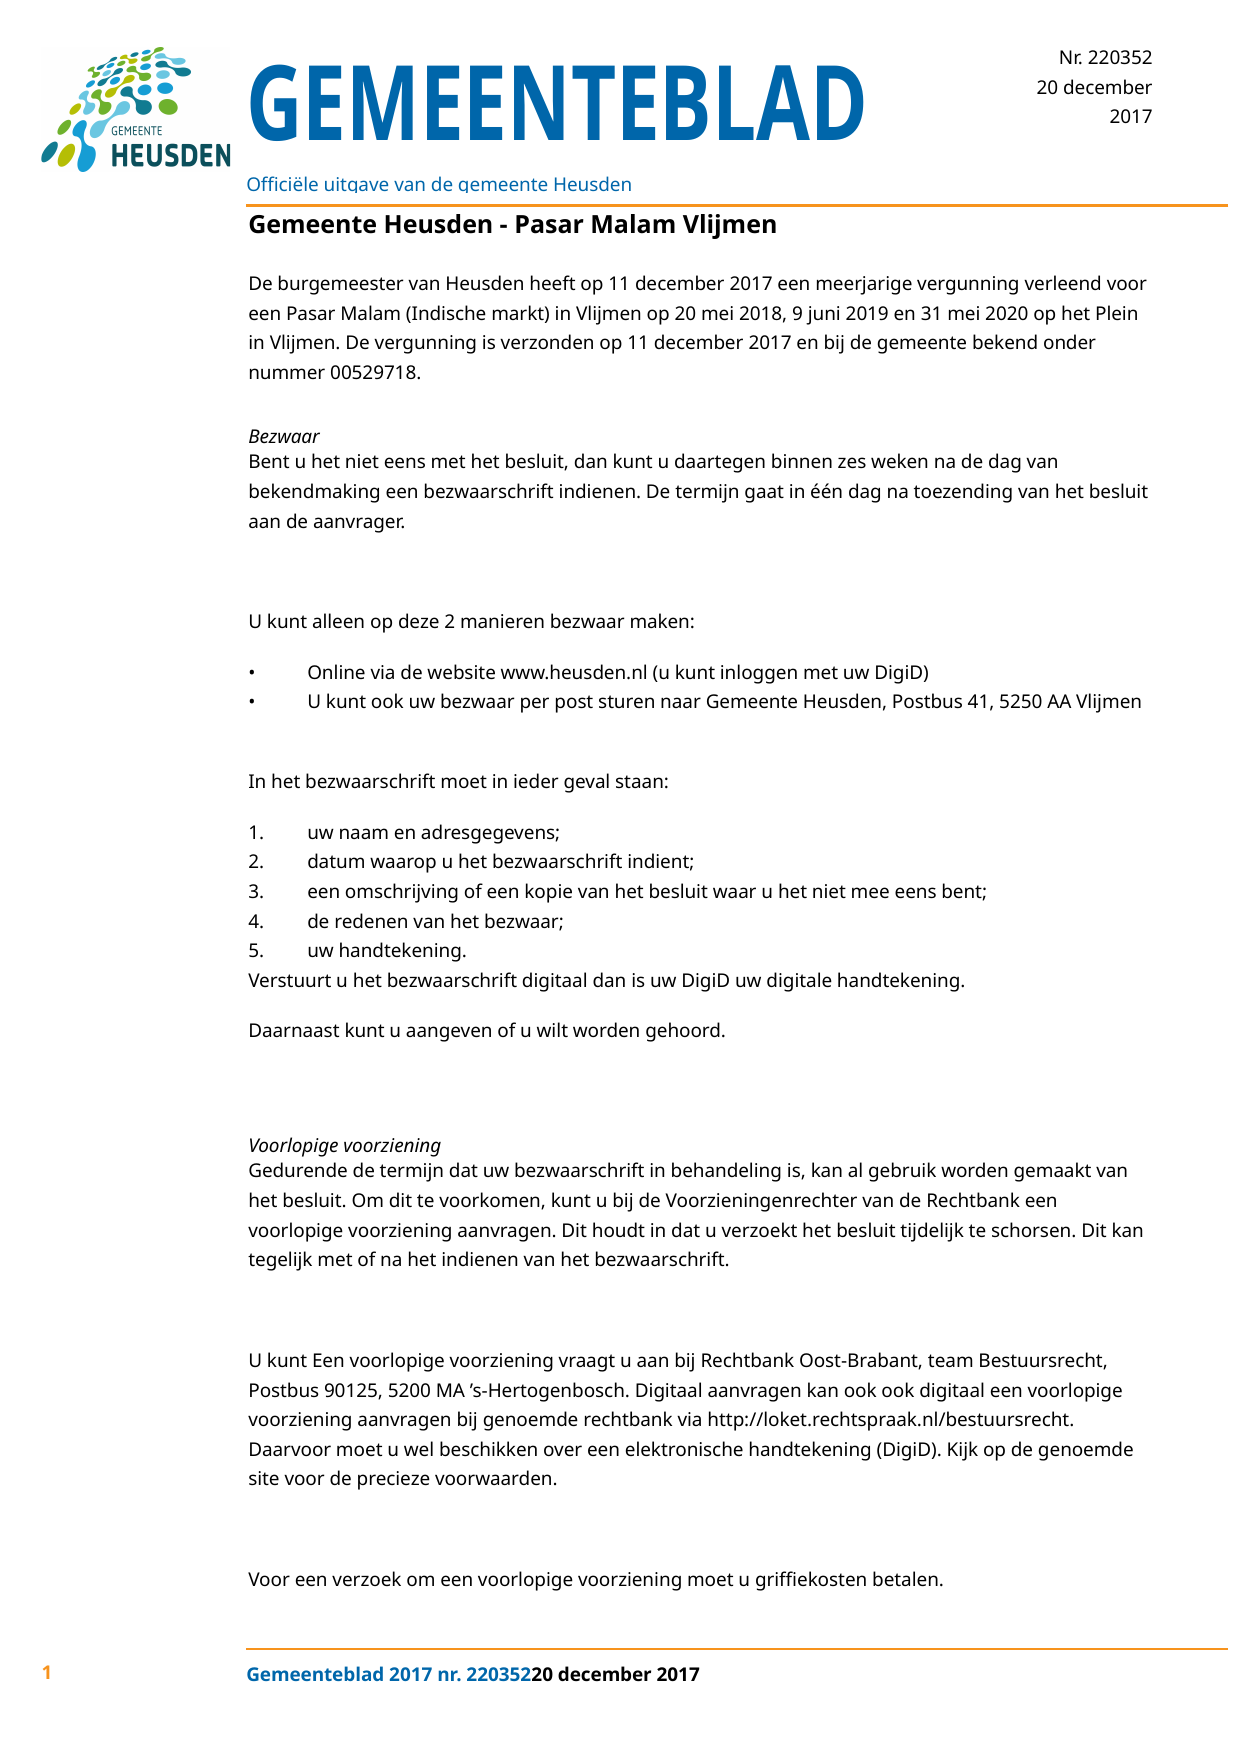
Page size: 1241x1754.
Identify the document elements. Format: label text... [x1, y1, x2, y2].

list U kunt ook uw bezwaar per post sturen naar Gemeente Heusden, Postbus 41, 5250 AA Vlijmen [248, 689, 1152, 714]
text De burgemeester van Heusden heeft op 11 december 2017 een meerjarige vergunning verleend voor een Pasar Malam (Indische markt) in Vlijmen op 20 mei 2018, 9 juni 2019 en 31 mei 2020 op het Plein in Vlijmen. De vergunning is verzonden op 11 december 2017 en bij de gemeente bekend onder nummer 00529718. [248, 270, 1152, 385]
list uw naam en adresgegevens; [248, 819, 1152, 845]
text In het bezwaarschrift moet in ieder geval staan: [248, 769, 1152, 794]
list Online via de website www.heusden.nl (u kunt inloggen met uw DigiD) [248, 659, 1152, 685]
text Bent u het niet eens met het besluit, dan kunt u daartegen binnen zes weken na de dag van bekendmaking een bezwaarschrift indienen. De termijn gaat in één dag na toezending van het besluit aan de aanvrager. [248, 449, 1152, 534]
text Bezwaar [248, 423, 1152, 449]
text Voorlopige voorziening [248, 1132, 1152, 1158]
text Gedurende de termijn dat uw bezwaarschrift in behandeling is, kan al gebruik worden gemaakt van het besluit. Om dit te voorkomen, kunt u bij de Voorzieningenrechter van de Rechtbank een voorlopige voorziening aanvragen. Dit houdt in dat u verzoekt het besluit tijdelijk te schorsen. Dit kan tegelijk met of na het indienen van het bezwaarschrift. [248, 1158, 1152, 1272]
picture [41, 47, 231, 172]
list een omschrijving of een kopie van het besluit waar u het niet mee eens bent; [248, 878, 1152, 904]
list uw handtekening. [248, 937, 1152, 963]
text Gemeente Heusden - Pasar Malam Vlijmen [248, 207, 1152, 241]
list datum waarop u het bezwaarschrift indient; [248, 849, 1152, 874]
text U kunt Een voorlopige voorziening vraagt u aan bij Rechtbank Oost-Brabant, team Bestuursrecht, Postbus 90125, 5200 MA ’s-Hertogenbosch. Digitaal aanvragen kan ook ook digitaal een voorlopige voorziening aanvragen bij genoemde rechtbank via http://loket.rechtspraak.nl/bestuursrecht. Daarvoor moet u wel beschikken over een elektronische handtekening (DigiD). Kijk op de genoemde site voor de precieze voorwaarden. [248, 1347, 1152, 1491]
text Voor een verzoek om een voorlopige voorziening moet u griffiekosten betalen. [248, 1566, 1152, 1592]
text Verstuurt u het bezwaarschrift digitaal dan is uw DigiD uw digitale handtekening. [248, 967, 1152, 993]
text Daarnaast kunt u aangeven of u wilt worden gehoord. [248, 1017, 1152, 1043]
text U kunt alleen op deze 2 manieren bezwaar maken: [248, 609, 1152, 634]
list de redenen van het bezwaar; [248, 908, 1152, 934]
